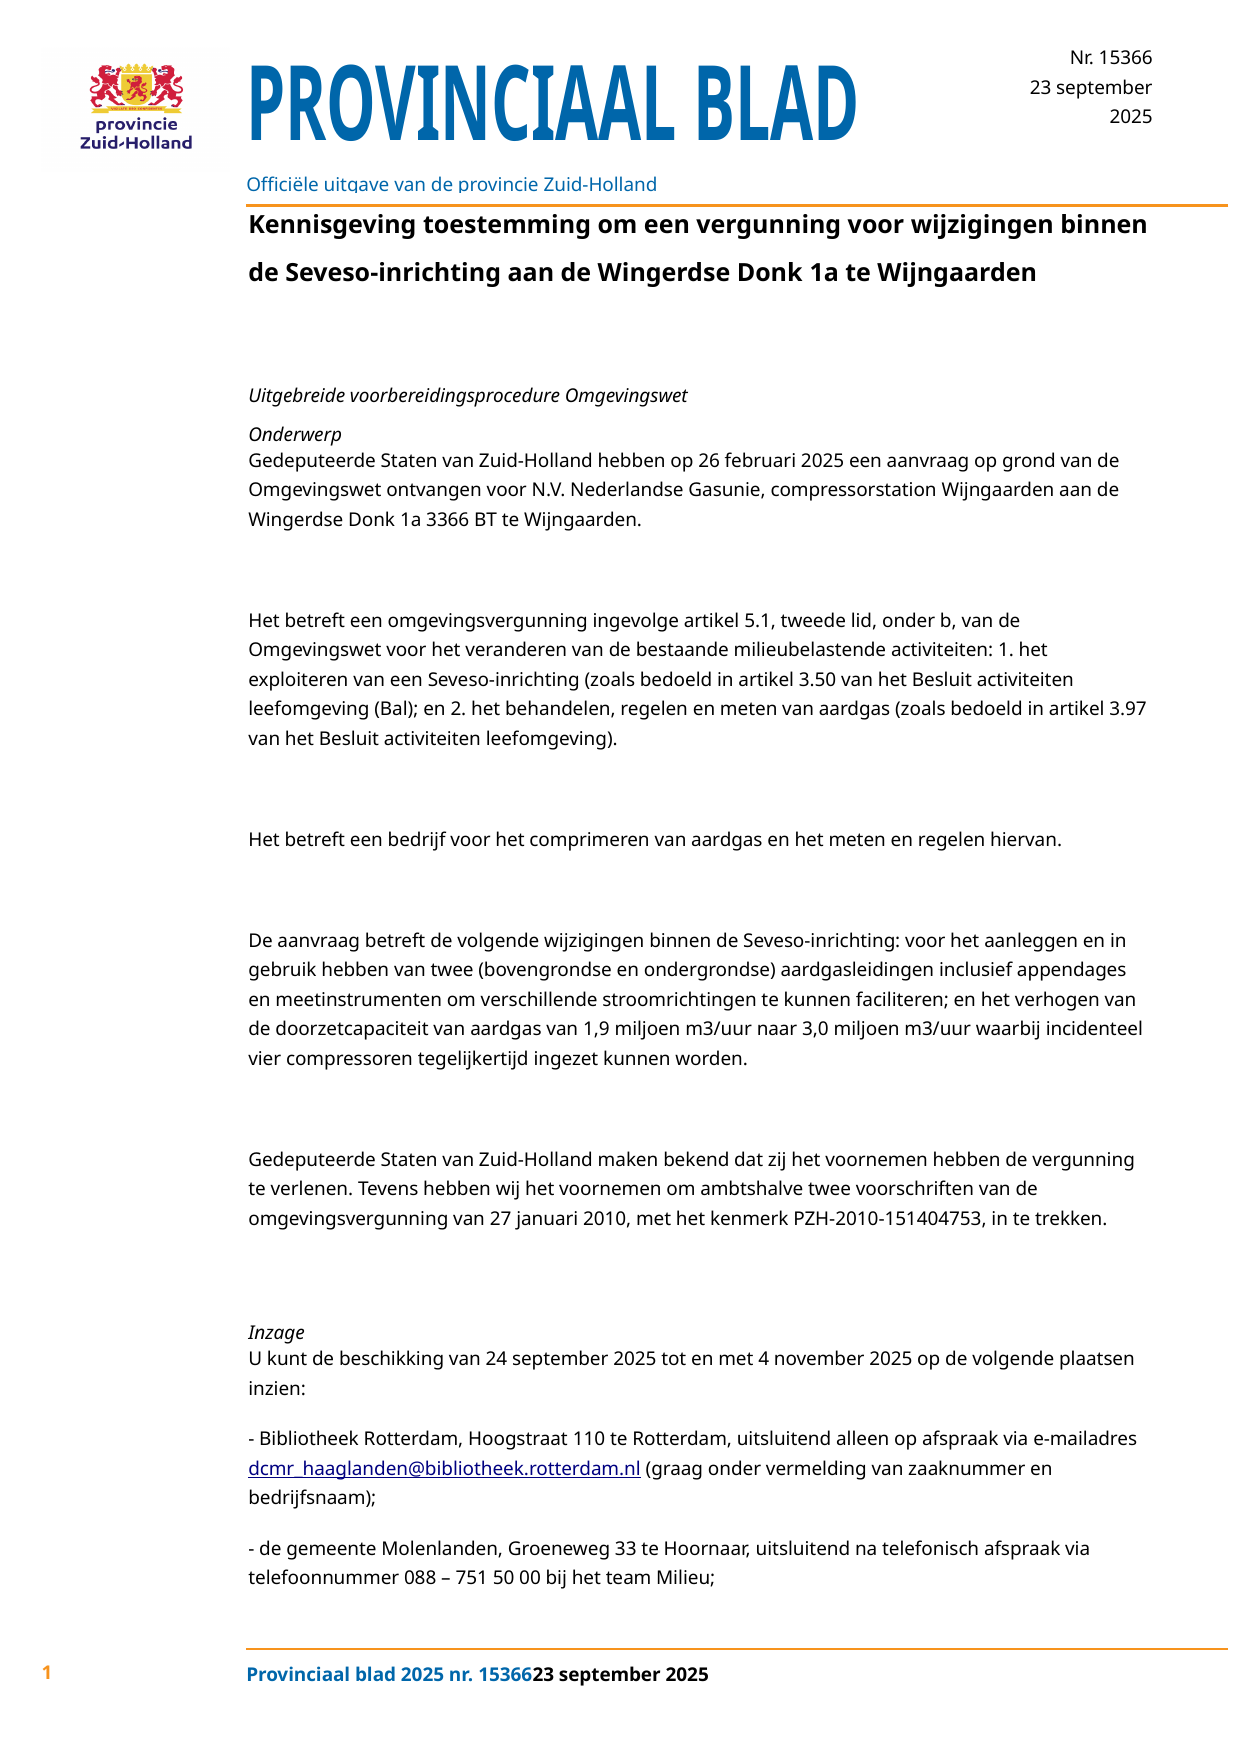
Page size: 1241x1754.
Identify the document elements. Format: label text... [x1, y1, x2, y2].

text Inzage [248, 1319, 1152, 1345]
picture [41, 47, 231, 172]
text - Bibliotheek Rotterdam, Hoogstraat 110 te Rotterdam, uitsluitend alleen op afspraak via e-mailadres dcmr_haaglanden@bibliotheek.rotterdam.nl (graag onder vermelding van zaaknummer en bedrijfsnaam); [248, 1425, 1152, 1510]
text Het betreft een bedrijf voor het comprimeren van aardgas en het meten en regelen hiervan. [248, 826, 1152, 852]
text - de gemeente Molenlanden, Groeneweg 33 te Hoornaar, uitsluitend na telefonisch afspraak via telefoonnummer 088 – 751 50 00 bij het team Milieu; [248, 1535, 1152, 1590]
text De aanvraag betreft de volgende wijzigingen binnen de Seveso-inrichting: voor het aanleggen en in gebruik hebben van twee (bovengrondse en ondergrondse) aardgasleidingen inclusief appendages en meetinstrumenten om verschillende stroomrichtingen te kunnen faciliteren; en het verhogen van de doorzetcapaciteit van aardgas van 1,9 miljoen m3/uur naar 3,0 miljoen m3/uur waarbij incidenteel vier compressoren tegelijkertijd ingezet kunnen worden. [248, 927, 1152, 1071]
text Uitgebreide voorbereidingsprocedure Omgevingswet [248, 382, 1152, 408]
text U kunt de beschikking van 24 september 2025 tot en met 4 november 2025 op de volgende plaatsen inzien: [248, 1345, 1152, 1401]
text Gedeputeerde Staten van Zuid-Holland maken bekend dat zij het voornemen hebben de vergunning te verlenen. Tevens hebben wij het voornemen om ambtshalve twee voorschriften van de omgevingsvergunning van 27 januari 2010, met het kenmerk PZH-2010-151404753, in te trekken. [248, 1146, 1152, 1231]
text Het betreft een omgevingsvergunning ingevolge artikel 5.1, tweede lid, onder b, van de Omgevingswet voor het veranderen van de bestaande milieubelastende activiteiten: 1. het exploiteren van een Seveso-inrichting (zoals bedoeld in artikel 3.50 van het Besluit activiteiten leefomgeving (Bal); en 2. het behandelen, regelen en meten van aardgas (zoals bedoeld in artikel 3.97 van het Besluit activiteiten leefomgeving). [248, 607, 1152, 751]
text Gedeputeerde Staten van Zuid-Holland hebben op 26 februari 2025 een aanvraag op grond van de Omgevingswet ontvangen voor N.V. Nederlandse Gasunie, compressorstation Wijngaarden aan de Wingerdse Donk 1a 3366 BT te Wijngaarden. [248, 447, 1152, 532]
text Kennisgeving toestemming om een vergunning voor wijzigingen binnen de Seveso-inrichting aan de Wingerdse Donk 1a te Wijngaarden [248, 207, 1152, 288]
text Onderwerp [248, 421, 1152, 447]
